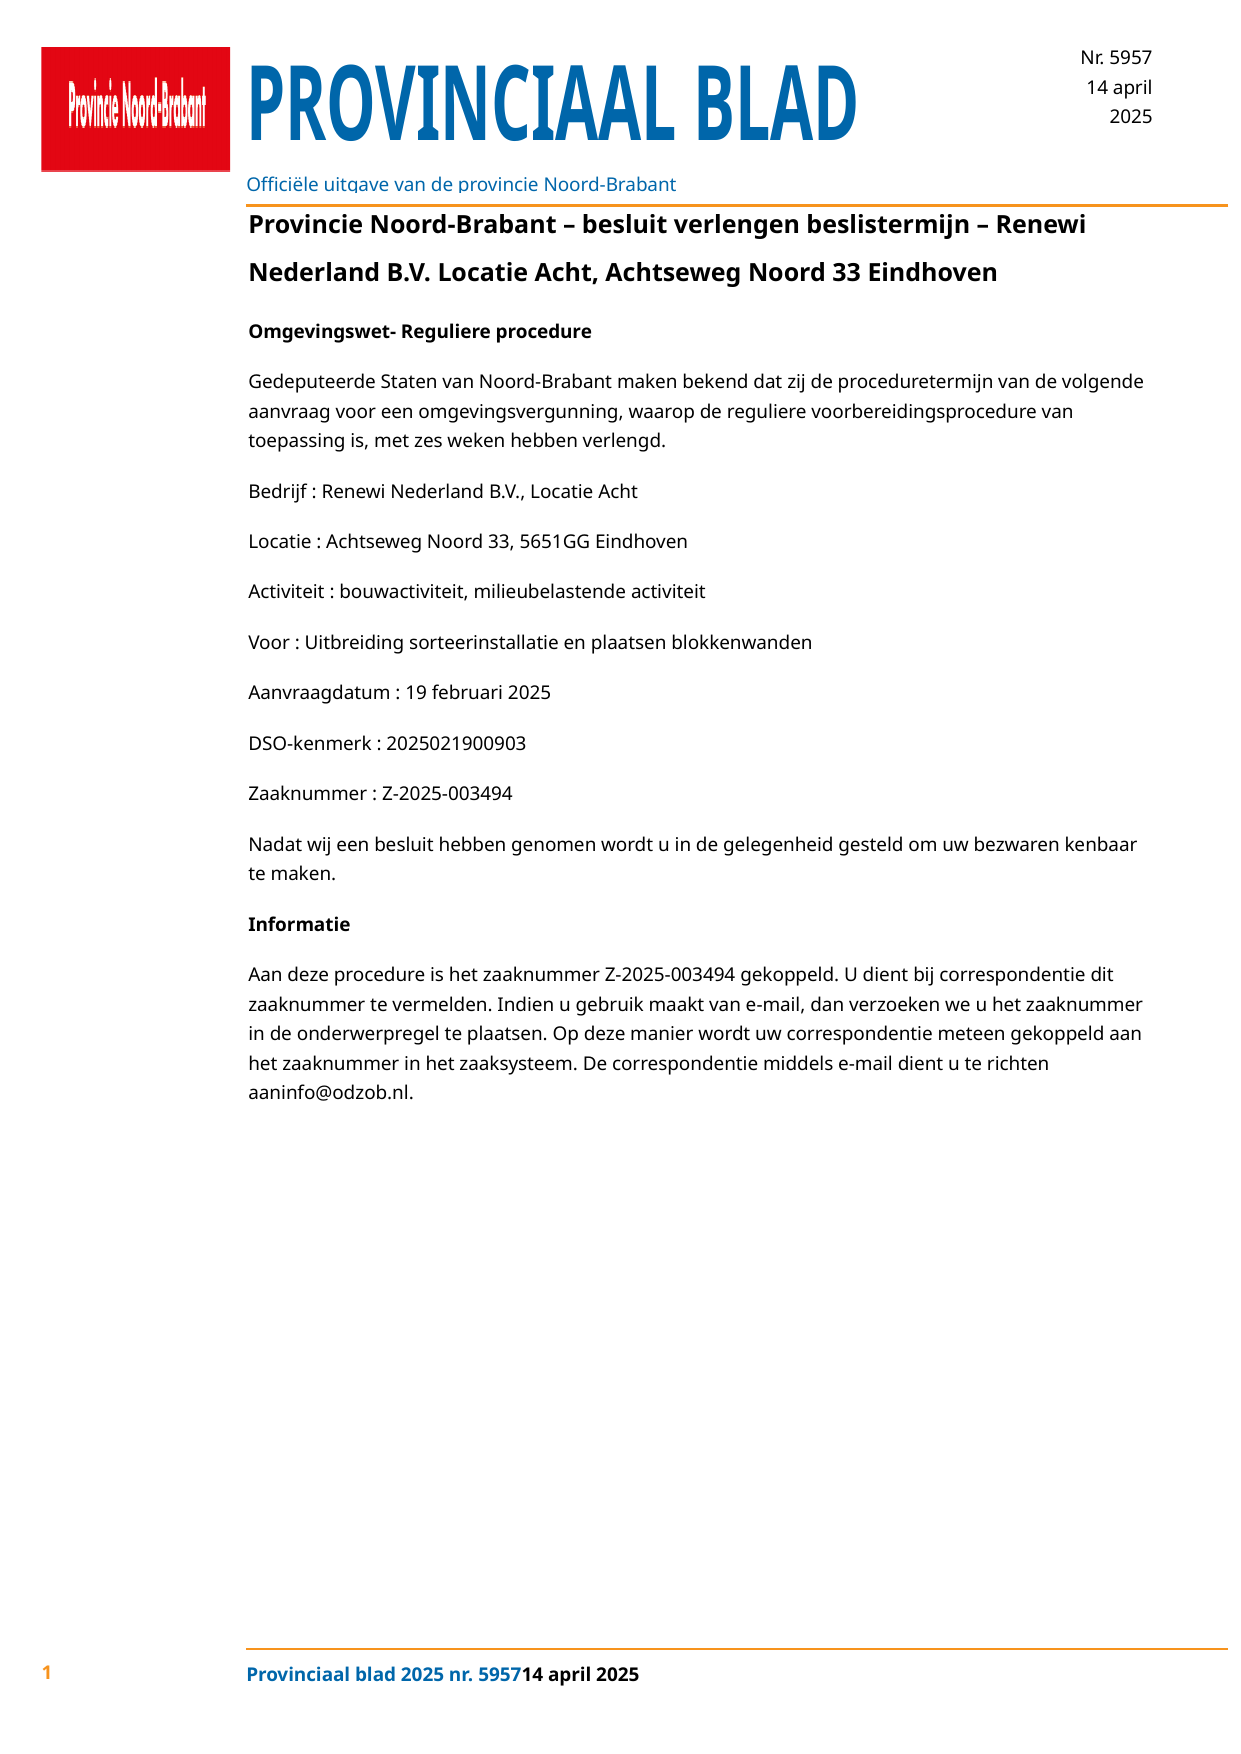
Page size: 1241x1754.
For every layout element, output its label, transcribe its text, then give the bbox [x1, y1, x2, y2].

picture [41, 47, 231, 172]
text Nadat wij een besluit hebben genomen wordt u in de gelegenheid gesteld om uw bezwaren kenbaar te maken. [248, 831, 1152, 886]
text Informatie [248, 911, 1152, 937]
text Voor : Uitbreiding sorteerinstallatie en plaatsen blokkenwanden [248, 629, 1152, 655]
text Locatie : Achtseweg Noord 33, 5651GG Eindhoven [248, 528, 1152, 554]
text Aanvraagdatum : 19 februari 2025 [248, 679, 1152, 705]
text Bedrijf : Renewi Nederland B.V., Locatie Acht [248, 478, 1152, 504]
text Activiteit : bouwactiviteit, milieubelastende activiteit [248, 579, 1152, 604]
text Provincie Noord-Brabant – besluit verlengen beslistermijn – Renewi Nederland B.V. Locatie Acht, Achtseweg Noord 33 Eindhoven [248, 207, 1152, 288]
text DSO-kenmerk : 2025021900903 [248, 730, 1152, 756]
text Omgevingswet- Reguliere procedure [248, 318, 1152, 344]
text Gedeputeerde Staten van Noord-Brabant maken bekend dat zij de proceduretermijn van de volgende aanvraag voor een omgevingsvergunning, waarop de reguliere voorbereidingsprocedure van toepassing is, met zes weken hebben verlengd. [248, 368, 1152, 453]
text Zaaknummer : Z-2025-003494 [248, 780, 1152, 806]
text Aan deze procedure is het zaaknummer Z-2025-003494 gekoppeld. U dient bij correspondentie dit zaaknummer te vermelden. Indien u gebruik maakt van e-mail, dan verzoeken we u het zaaknummer in de onderwerpregel te plaatsen. Op deze manier wordt uw correspondentie meteen gekoppeld aan het zaaknummer in het zaaksysteem. De correspondentie middels e-mail dient u te richten aaninfo@odzob.nl. [248, 961, 1152, 1105]
